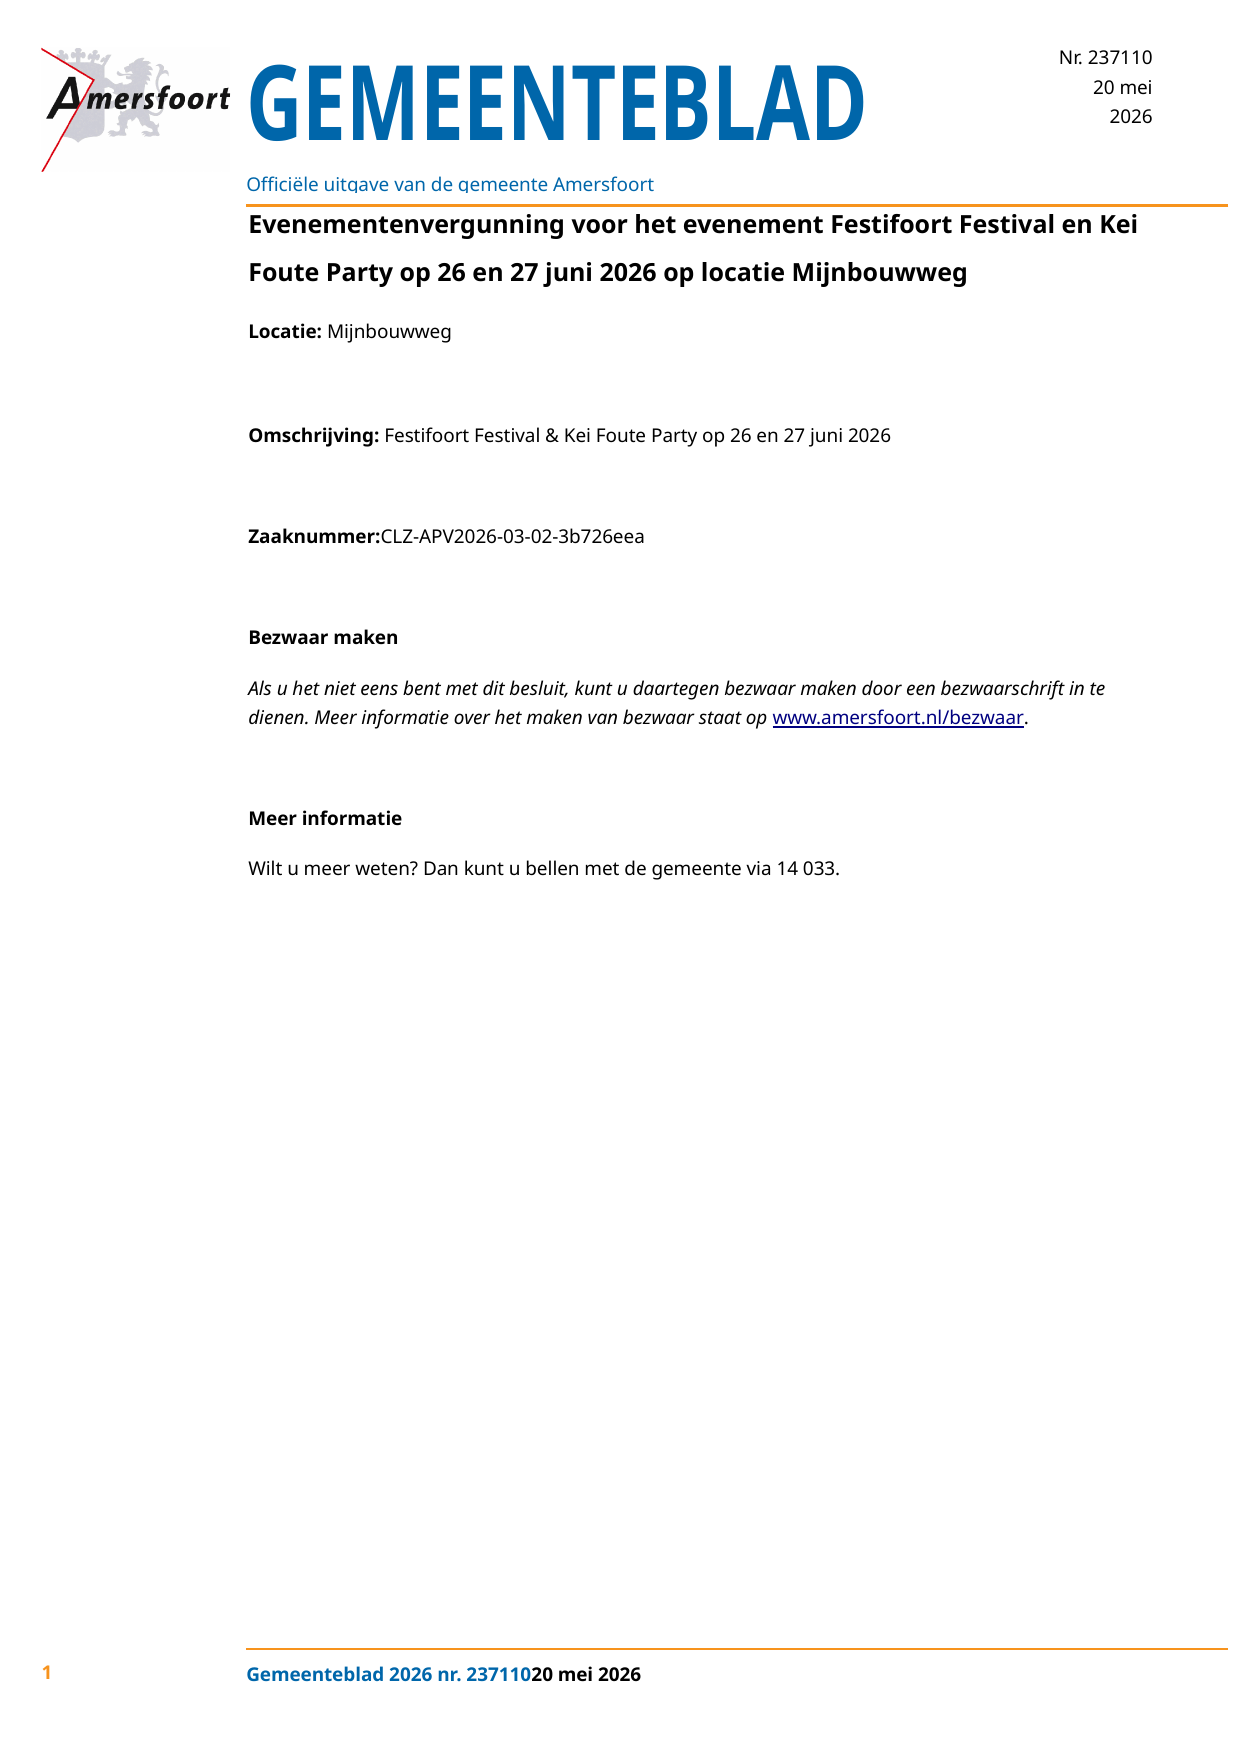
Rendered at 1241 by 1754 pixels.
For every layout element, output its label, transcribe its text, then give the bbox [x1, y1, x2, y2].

text Bezwaar maken [248, 624, 1152, 650]
text ﻿Omschrijving: Festifoort Festival & Kei Foute Party op 26 en 27 juni 2026 [248, 419, 1152, 448]
text Zaaknummer:CLZ-APV2026-03-02-3b726eea [248, 523, 1152, 549]
picture [41, 47, 231, 172]
text Wilt u meer weten? Dan kunt u bellen met de gemeente via 14 033. [248, 856, 1152, 881]
text Meer informatie [248, 805, 1152, 831]
text Locatie: Mijnbouwweg [248, 318, 1152, 344]
text Evenementenvergunning voor het evenement Festifoort Festival en Kei Foute Party op 26 en 27 juni 2026 op locatie Mijnbouwweg [248, 207, 1152, 288]
text Als u het niet eens bent met dit besluit, kunt u daartegen bezwaar maken door een bezwaarschrift in te dienen. Meer informatie over het maken van bezwaar staat op www.amersfoort.nl/bezwaar. [248, 675, 1152, 730]
